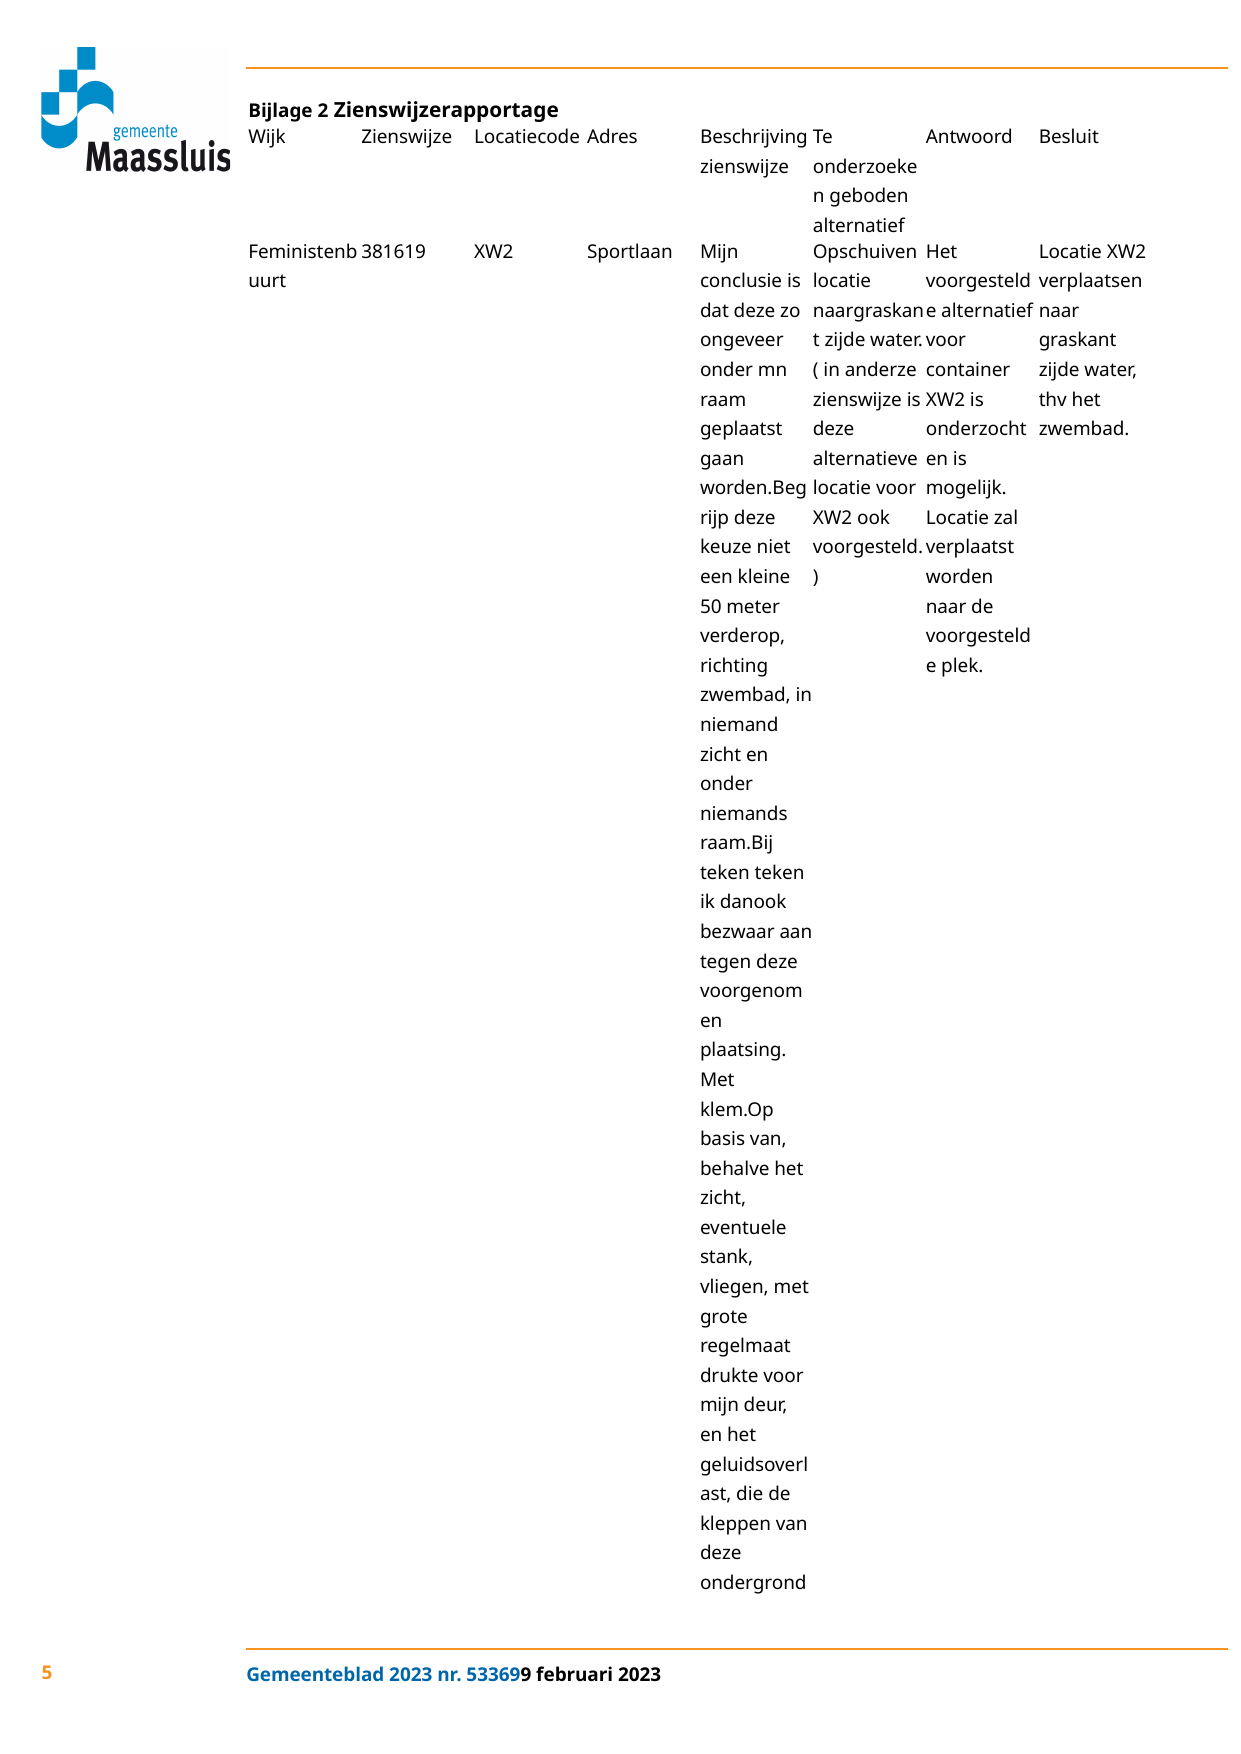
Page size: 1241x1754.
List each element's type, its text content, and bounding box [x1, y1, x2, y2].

table_cell Sportlaan [587, 238, 700, 1595]
table_cell XW2 [474, 238, 587, 1595]
table_header Besluit [1039, 124, 1152, 238]
table_cell Locatie XW2 verplaatsen naar graskant zijde water, thv het zwembad. [1039, 238, 1152, 1595]
table_cell Feministenbuurt [248, 238, 361, 1595]
table_header Wijk [248, 124, 361, 238]
table_cell Opschuiven locatie naargraskant zijde water. ( in anderze zienswijze is deze alternatieve locatie voor XW2 ook voorgesteld.) [813, 238, 926, 1595]
table_header Te onderzoeken geboden alternatief [813, 124, 926, 238]
text Bijlage 2 Zienswijzerapportage [248, 95, 1152, 123]
table_cell Het voorgestelde alternatief voor container XW2 is onderzocht en is mogelijk. Locatie zal verplaatst worden naar de voorgestelde plek. [926, 238, 1038, 1595]
table_header Antwoord [926, 124, 1038, 238]
table_header Locatiecode [474, 124, 587, 238]
table_header Zienswijze [361, 124, 474, 238]
picture [41, 47, 77, 92]
table_header Beschrijving zienswijze [700, 124, 813, 238]
table_header Adres [587, 124, 700, 238]
picture [41, 47, 231, 172]
table_cell 381619 [361, 238, 474, 1595]
table_cell Mijn conclusie is dat deze zo ongeveer onder mn raam geplaatst gaan worden.Begrijp deze keuze niet een kleine 50 meter verderop, richting zwembad, in niemand zicht en onder niemands raam.Bij teken teken ik danook bezwaar aan tegen deze voorgenomen plaatsing. Met klem.Op basis van, behalve het zicht, eventuele stank, vliegen, met grote regelmaat drukte voor mijn deur, en het geluidsoverlast, die de kleppen van deze ondergrond [700, 238, 813, 1595]
